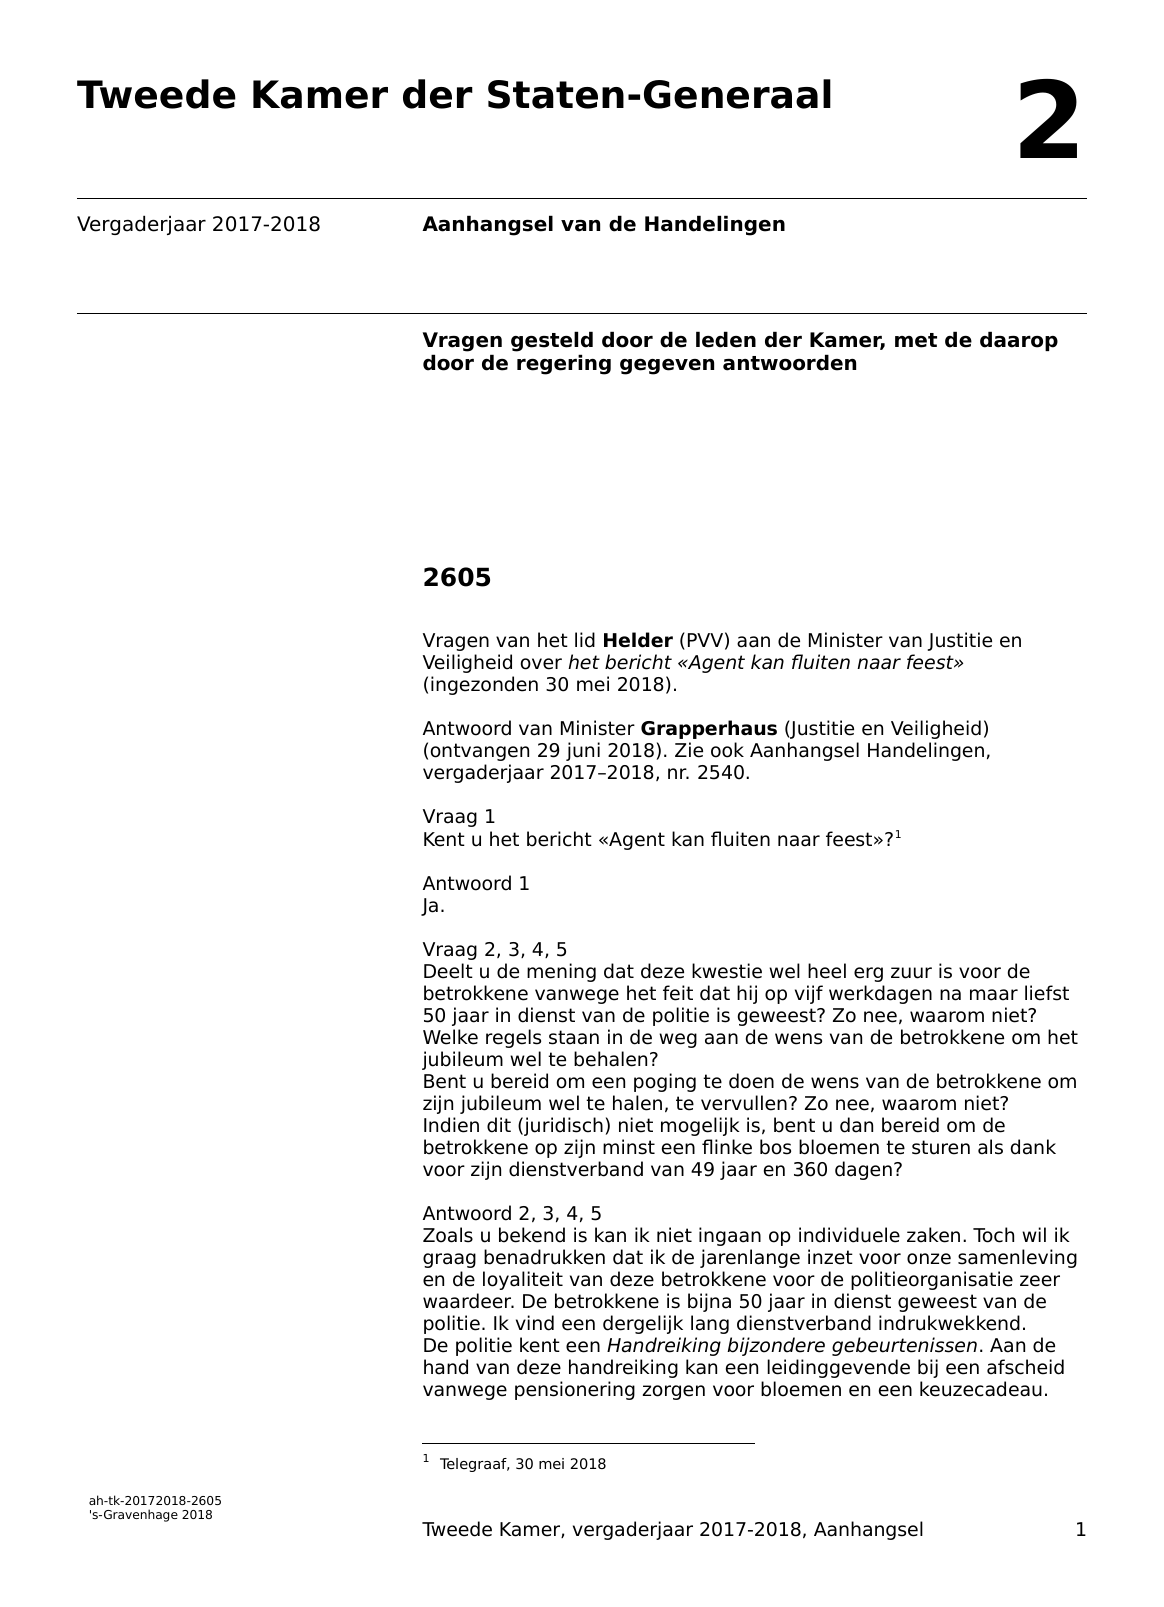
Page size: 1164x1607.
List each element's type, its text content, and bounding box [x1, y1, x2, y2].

text Telegraaf, 30 mei 2018 [422, 1452, 1087, 1474]
table_header Tweede Kamer der Staten-Generaal [77, 59, 886, 198]
text Antwoord 1 [422, 873, 1087, 894]
text 's-Gravenhage 2018 [88, 1508, 323, 1522]
text Vragen van het lid Helder (PVV) aan de Minister van Justitie en Veiligheid over het bericht «Agent kan fluiten naar feest» (ingezonden 30 mei 2018). [422, 630, 1087, 696]
text 2605 [422, 563, 1087, 592]
text Vraag 1 [422, 806, 1087, 828]
text Welke regels staan in de weg aan de wens van de betrokkene om het jubileum wel te behalen? [422, 1027, 1087, 1071]
table_cell Vergaderjaar 2017-2018 [77, 199, 422, 313]
text ah-tk-20172018-2605 [88, 1494, 323, 1508]
text Vraag 2, 3, 4, 5 [422, 939, 1087, 961]
text Deelt u de mening dat deze kwestie wel heel erg zuur is voor de betrokkene vanwege het feit dat hij op vijf werkdagen na maar liefst 50 jaar in dienst van de politie is geweest? Zo nee, waarom niet? [422, 961, 1087, 1027]
text Antwoord van Minister Grapperhaus (Justitie en Veiligheid) (ontvangen 29 juni 2018). Zie ook Aanhangsel Handelingen, vergaderjaar 2017–2018, nr. 2540. [422, 718, 1087, 784]
text Zoals u bekend is kan ik niet ingaan op individuele zaken. Toch wil ik graag benadrukken dat ik de jarenlange inzet voor onze samenleving en de loyaliteit van deze betrokkene voor de politieorganisatie zeer waardeer. De betrokkene is bijna 50 jaar in dienst geweest van de politie. Ik vind een dergelijk lang dienstverband indrukwekkend. [422, 1225, 1087, 1334]
table_cell Vragen gesteld door de leden der Kamer, met de daarop door de regering gegeven antwoorden [422, 314, 1087, 375]
text Antwoord 2, 3, 4, 5 [422, 1203, 1087, 1225]
table_cell Aanhangsel van de Handelingen [422, 199, 1087, 313]
table_header 2 [886, 59, 1087, 198]
table_cell [77, 314, 422, 375]
text De politie kent een Handreiking bijzondere gebeurtenissen. Aan de hand van deze handreiking kan een leidinggevende bij een afscheid vanwege pensionering zorgen voor bloemen en een keuzecadeau. [422, 1334, 1087, 1401]
text Bent u bereid om een poging te doen de wens van de betrokkene om zijn jubileum wel te halen, te vervullen? Zo nee, waarom niet? [422, 1071, 1087, 1114]
text Indien dit (juridisch) niet mogelijk is, bent u dan bereid om de betrokkene op zijn minst een flinke bos bloemen te sturen als dank voor zijn dienstverband van 49 jaar en 360 dagen? [422, 1114, 1087, 1181]
text Ja. [422, 894, 1087, 917]
text Kent u het bericht «Agent kan fluiten naar feest»? [422, 828, 1087, 850]
